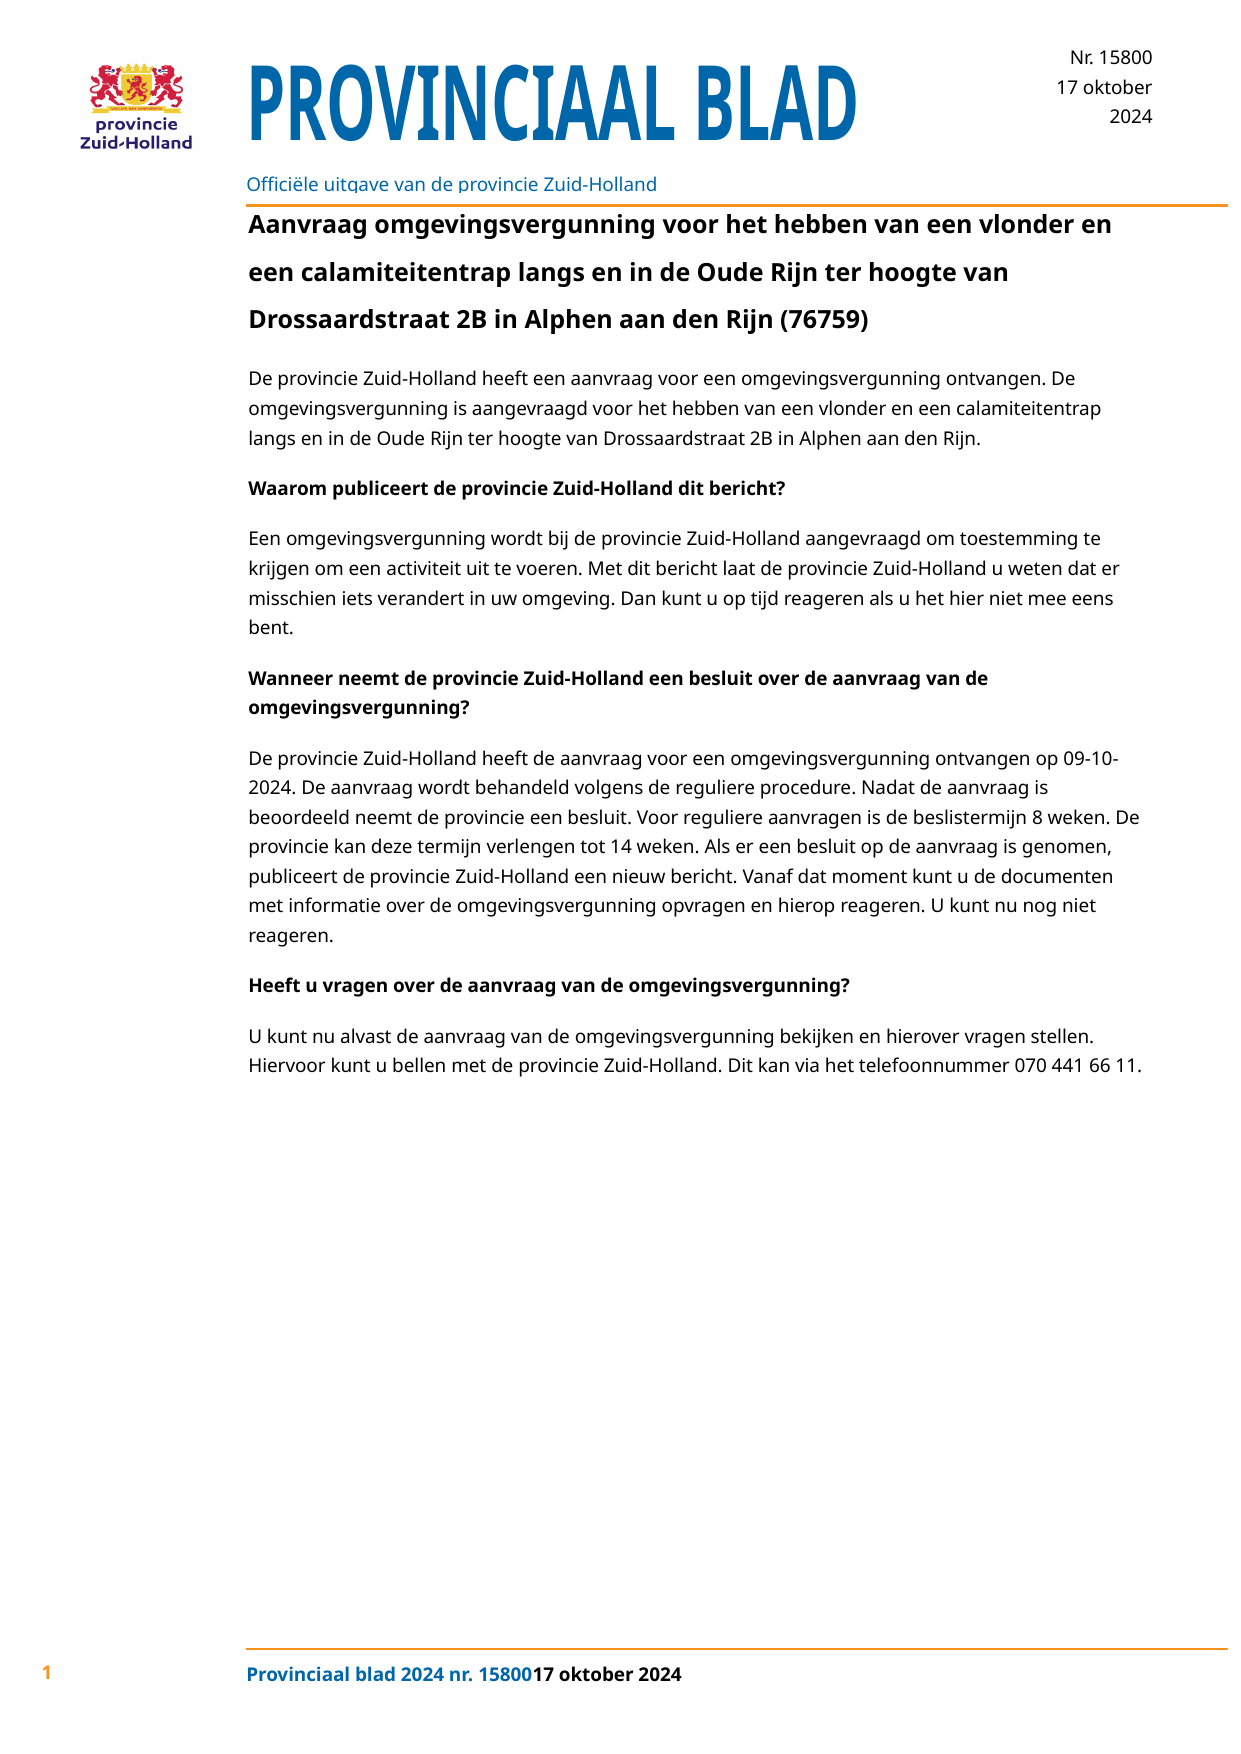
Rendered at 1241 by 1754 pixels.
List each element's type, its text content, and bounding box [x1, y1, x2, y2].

text Een omgevingsvergunning wordt bij de provincie Zuid-Holland aangevraagd om toestemming te krijgen om een activiteit uit te voeren. Met dit bericht laat de provincie Zuid-Holland u weten dat er misschien iets verandert in uw omgeving. Dan kunt u op tijd reageren als u het hier niet mee eens bent. [248, 526, 1152, 640]
text De provincie Zuid-Holland heeft een aanvraag voor een omgevingsvergunning ontvangen. De omgevingsvergunning is aangevraagd voor het hebben van een vlonder en een calamiteitentrap langs en in de Oude Rijn ter hoogte van Drossaardstraat 2B in Alphen aan den Rijn. [248, 366, 1152, 450]
text Waarom publiceert de provincie Zuid-Holland dit bericht? [248, 475, 1152, 501]
text De provincie Zuid-Holland heeft de aanvraag voor een omgevingsvergunning ontvangen op 09-10-2024. De aanvraag wordt behandeld volgens de reguliere procedure. Nadat de aanvraag is beoordeeld neemt de provincie een besluit. Voor reguliere aanvragen is de beslistermijn 8 weken. De provincie kan deze termijn verlengen tot 14 weken. Als er een besluit op de aanvraag is genomen, publiceert de provincie Zuid-Holland een nieuw bericht. Vanaf dat moment kunt u de documenten met informatie over de omgevingsvergunning opvragen en hierop reageren. U kunt nu nog niet reageren. [248, 745, 1152, 948]
picture [41, 47, 231, 172]
text Wanneer neemt de provincie Zuid-Holland een besluit over de aanvraag van de omgevingsvergunning? [248, 665, 1152, 720]
text U kunt nu alvast de aanvraag van de omgevingsvergunning bekijken en hierover vragen stellen. Hiervoor kunt u bellen met de provincie Zuid-Holland. Dit kan via het telefoonnummer 070 441 66 11. [248, 1023, 1152, 1078]
text Heeft u vragen over de aanvraag van de omgevingsvergunning? [248, 973, 1152, 998]
text Aanvraag omgevingsvergunning voor het hebben van een vlonder en een calamiteitentrap langs en in de Oude Rijn ter hoogte van Drossaardstraat 2B in Alphen aan den Rijn (76759) [248, 207, 1152, 336]
